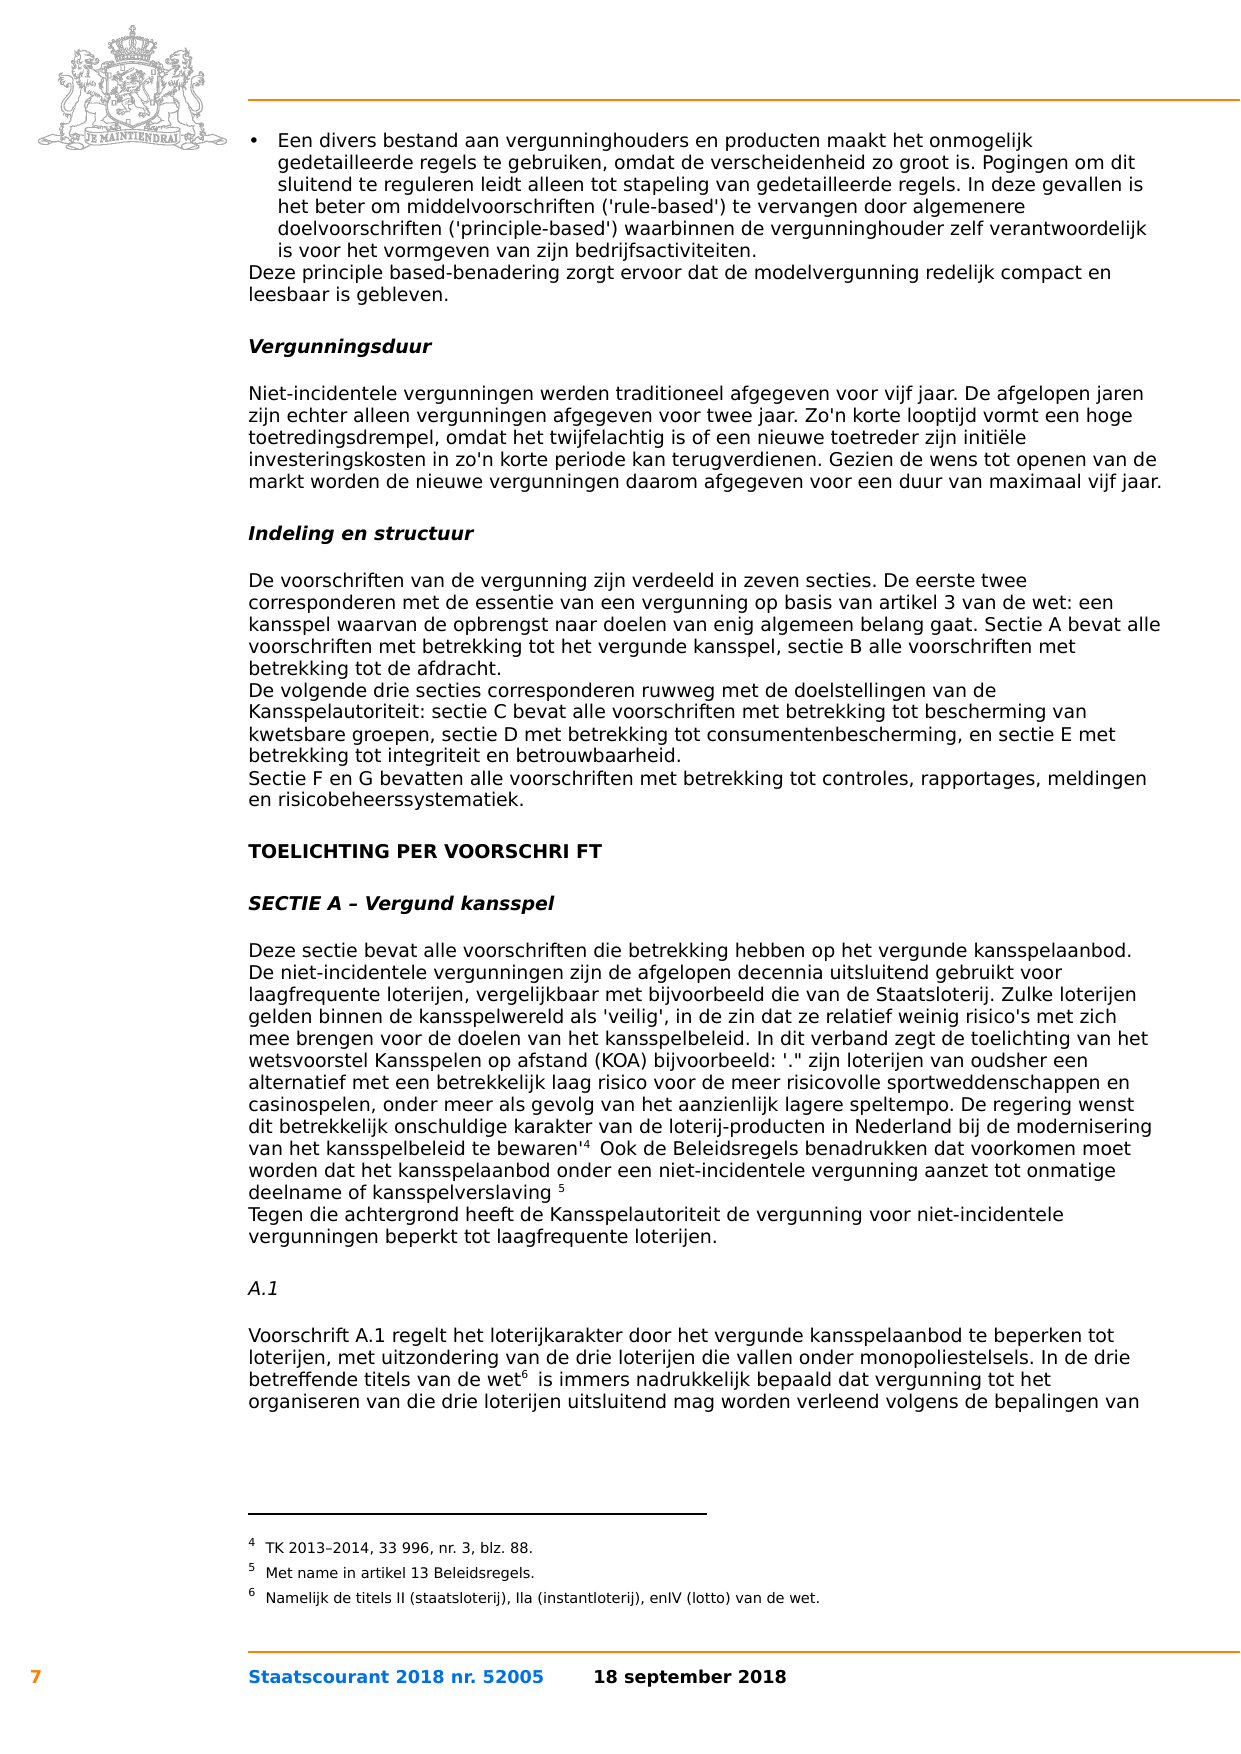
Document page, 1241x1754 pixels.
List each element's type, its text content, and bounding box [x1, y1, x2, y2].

text De volgende drie secties corresponderen ruwweg met de doelstellingen van de Kansspelautoriteit: sectie C bevat alle voorschriften met betrekking tot bescherming van kwetsbare groepen, sectie D met betrekking tot consumentenbescherming, en sectie E met betrekking tot integriteit en betrouwbaarheid. [248, 679, 1163, 767]
text Met name in artikel 13 Beleidsregels. [248, 1561, 1163, 1583]
text Voorschrift A.1 regelt het loterijkarakter door het vergunde kansspelaanbod te beperken tot loterijen, met uitzondering van de drie loterijen die vallen onder monopoliestelsels. In de drie betreffende titels van de wet is immers nadrukkelijk bepaald dat vergunning tot het organiseren van die drie loterijen uitsluitend mag worden verleend volgens de bepalingen van [248, 1325, 1163, 1413]
subtitle Vergunningsduur [248, 336, 1163, 358]
subtitle TOELICHTING PER VOORSCHRI FT [248, 841, 1163, 863]
text Deze sectie bevat alle voorschriften die betrekking hebben op het vergunde kansspelaanbod. [248, 940, 1163, 962]
text Deze principle based-benadering zorgt ervoor dat de modelvergunning redelijk compact en leesbaar is gebleven. [248, 262, 1163, 306]
subtitle A.1 [248, 1278, 1163, 1300]
text TK 2013–2014, 33 996, nr. 3, blz. 88. [248, 1536, 1163, 1558]
subtitle Indeling en structuur [248, 523, 1163, 544]
text • Een divers bestand aan vergunninghouders en producten maakt het onmogelijk gedetailleerde regels te gebruiken, omdat de verscheidenheid zo groot is. Pogingen om dit sluitend te reguleren leidt alleen tot stapeling van gedetailleerde regels. In deze gevallen is het beter om middelvoorschriften ('rule-based') te vervangen door algemenere doelvoorschriften ('principle-based') waarbinnen de vergunninghouder zelf verantwoordelijk is voor het vormgeven van zijn bedrijfsactiviteiten. [248, 130, 1163, 262]
text Tegen die achtergrond heeft de Kansspelautoriteit de vergunning voor niet-incidentele vergunningen beperkt tot laagfrequente loterijen. [248, 1204, 1163, 1248]
text Niet-incidentele vergunningen werden traditioneel afgegeven voor vijf jaar. De afgelopen jaren zijn echter alleen vergunningen afgegeven voor twee jaar. Zo'n korte looptijd vormt een hoge toetredingsdrempel, omdat het twijfelachtig is of een nieuwe toetreder zijn initiële investeringskosten in zo'n korte periode kan terugverdienen. Gezien de wens tot openen van de markt worden de nieuwe vergunningen daarom afgegeven voor een duur van maximaal vijf jaar. [248, 383, 1163, 493]
text Sectie F en G bevatten alle voorschriften met betrekking tot controles, rapportages, meldingen en risicobeheerssystematiek. [248, 767, 1163, 811]
subtitle SECTIE A – Vergund kansspel [248, 893, 1163, 915]
text De voorschriften van de vergunning zijn verdeeld in zeven secties. De eerste twee corresponderen met de essentie van een vergunning op basis van artikel 3 van de wet: een kansspel waarvan de opbrengst naar doelen van enig algemeen belang gaat. Sectie A bevat alle voorschriften met betrekking tot het vergunde kansspel, sectie B alle voorschriften met betrekking tot de afdracht. [248, 569, 1163, 679]
text Namelijk de titels II (staatsloterij), Ila (instantloterij), enIV (lotto) van de wet. [248, 1586, 1163, 1608]
text De niet-incidentele vergunningen zijn de afgelopen decennia uitsluitend gebruikt voor laagfrequente loterijen, vergelijkbaar met bijvoorbeeld die van de Staatsloterij. Zulke loterijen gelden binnen de kansspelwereld als 'veilig', in de zin dat ze relatief weinig risico's met zich mee brengen voor de doelen van het kansspelbeleid. In dit verband zegt de toelichting van het wetsvoorstel Kansspelen op afstand (KOA) bijvoorbeeld: '." zijn loterijen van oudsher een alternatief met een betrekkelijk laag risico voor de meer risicovolle sportweddenschappen en casinospelen, onder meer als gevolg van het aanzienlijk lagere speltempo. De regering wenst dit betrekkelijk onschuldige karakter van de loterij-producten in Nederland bij de modernisering van het kansspelbeleid te bewaren' Ook de Beleidsregels benadrukken dat voorkomen moet worden dat het kansspelaanbod onder een niet-incidentele vergunning aanzet tot onmatige deelname of kansspelverslaving [248, 962, 1163, 1204]
picture [38, 25, 227, 150]
